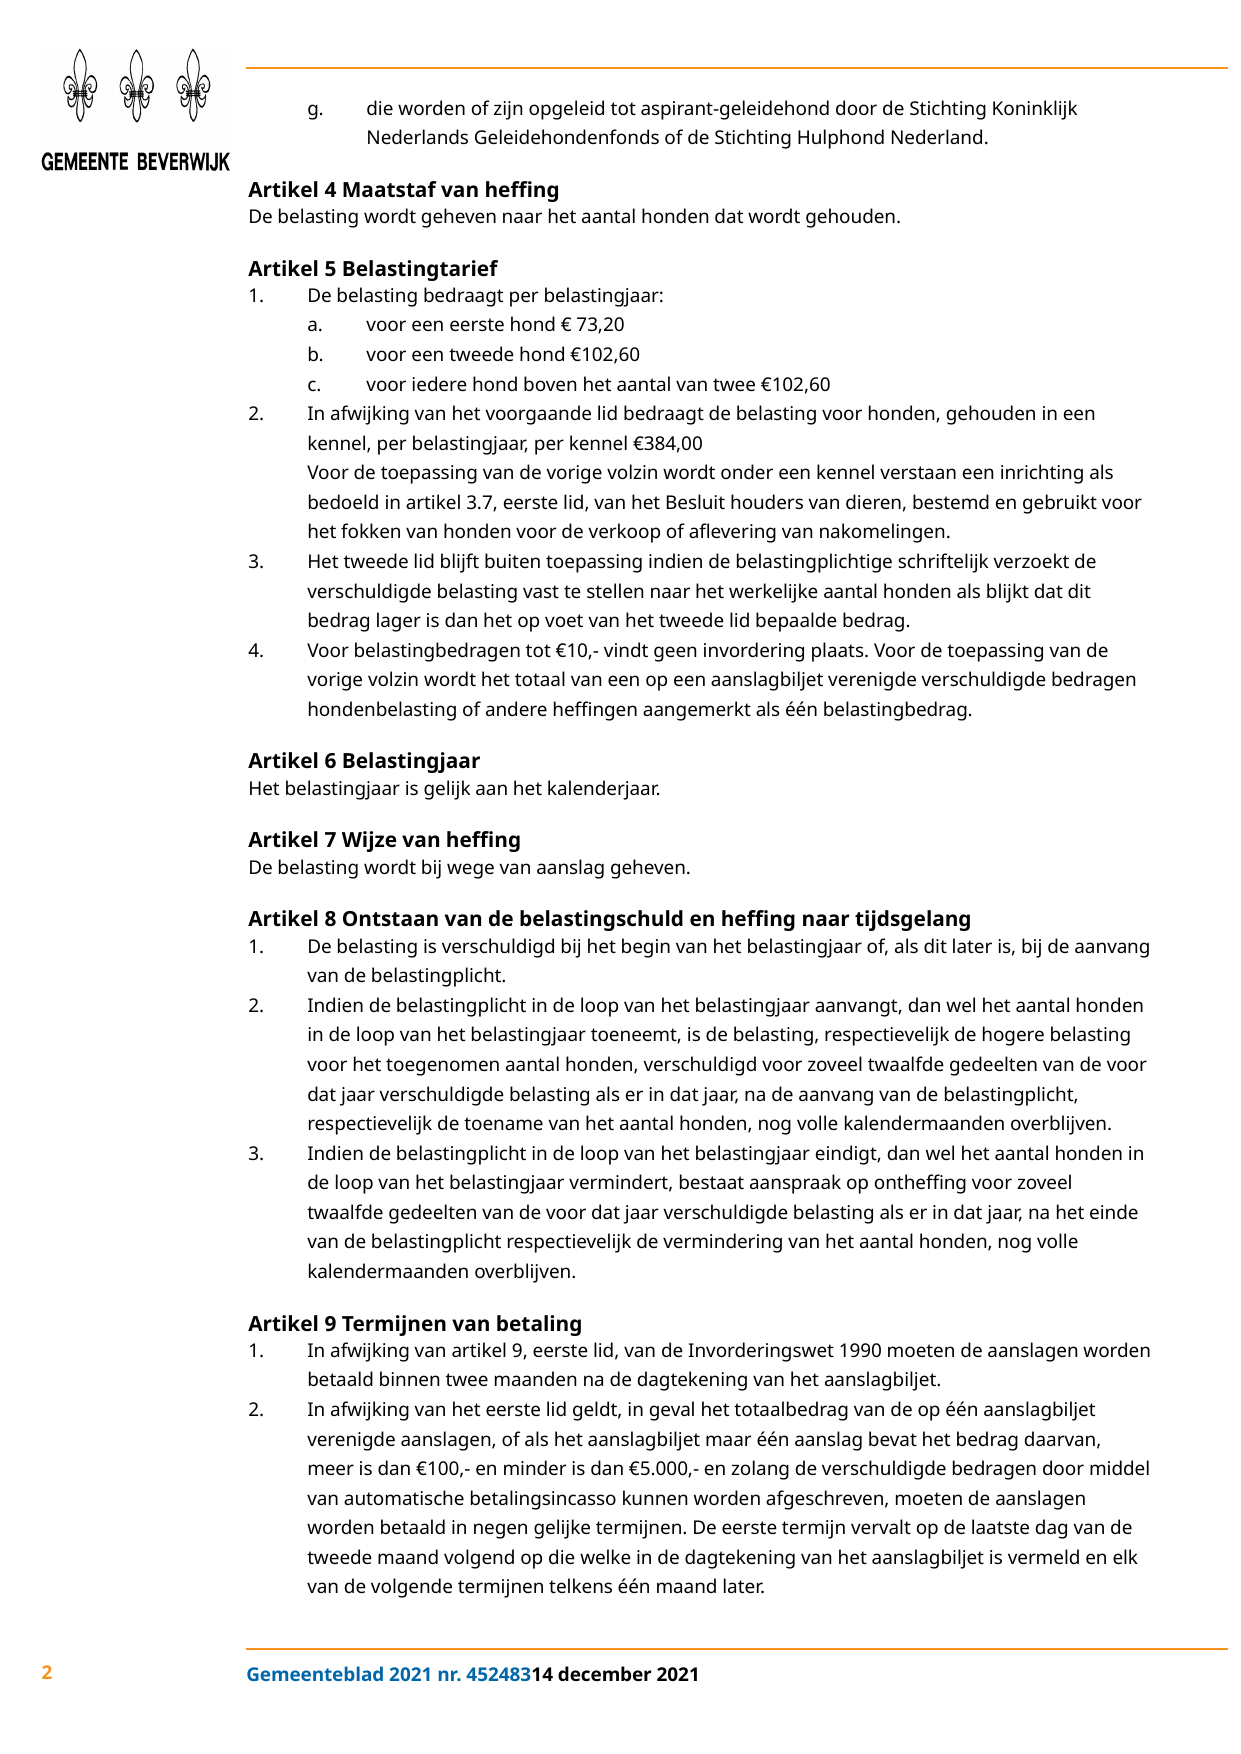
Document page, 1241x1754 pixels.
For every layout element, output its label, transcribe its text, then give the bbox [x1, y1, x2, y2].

text De belasting wordt bij wege van aanslag geheven. [248, 854, 1152, 880]
list In afwijking van het eerste lid geldt, in geval het totaalbedrag van de op één aanslagbiljet verenigde aanslagen, of als het aanslagbiljet maar één aanslag bevat het bedrag daarvan, meer is dan €100,- en minder is dan €5.000,- en zolang de verschuldigde bedragen door middel van automatische betalingsincasso kunnen worden afgeschreven, moeten de aanslagen worden betaald in negen gelijke termijnen. De eerste termijn vervalt op de laatste dag van de tweede maand volgend op die welke in de dagtekening van het aanslagbiljet is vermeld en elk van de volgende termijnen telkens één maand later. [248, 1396, 1152, 1599]
text De belasting wordt geheven naar het aantal honden dat wordt gehouden. [248, 203, 1152, 229]
list In afwijking van het voorgaande lid bedraagt de belasting voor honden, gehouden in een kennel, per belastingjaar, per kennel €384,00 [248, 400, 1152, 456]
text Het belastingjaar is gelijk aan het kalenderjaar. [248, 775, 1152, 801]
list Indien de belastingplicht in de loop van het belastingjaar eindigt, dan wel het aantal honden in de loop van het belastingjaar vermindert, bestaat aanspraak op ontheffing voor zoveel twaalfde gedeelten van de voor dat jaar verschuldigde belasting als er in dat jaar, na het einde van de belastingplicht respectievelijk de vermindering van het aantal honden, nog volle kalendermaanden overblijven. [248, 1140, 1152, 1284]
list Indien de belastingplicht in de loop van het belastingjaar aanvangt, dan wel het aantal honden in de loop van het belastingjaar toeneemt, is de belasting, respectievelijk de hogere belasting voor het toegenomen aantal honden, verschuldigd voor zoveel twaalfde gedeelten van de voor dat jaar verschuldigde belasting als er in dat jaar, na de aanvang van de belastingplicht, respectievelijk de toename van het aantal honden, nog volle kalendermaanden overblijven. [248, 992, 1152, 1136]
text Artikel 6 Belastingjaar [248, 747, 1152, 775]
list In afwijking van artikel 9, eerste lid, van de Invorderingswet 1990 moeten de aanslagen worden betaald binnen twee maanden na de dagtekening van het aanslagbiljet. [248, 1337, 1152, 1392]
list De belasting is verschuldigd bij het begin van het belastingjaar of, als dit later is, bij de aanvang van de belastingplicht. [248, 933, 1152, 988]
text Artikel 8 Ontstaan van de belastingschuld en heffing naar tijdsgelang [248, 904, 1152, 933]
list die worden of zijn opgeleid tot aspirant-geleidehond door de Stichting Koninklijk Nederlands Geleidehondenfonds of de Stichting Hulphond Nederland. [307, 95, 1152, 150]
text Artikel 9 Termijnen van betaling [248, 1309, 1152, 1337]
text Artikel 5 Belastingtarief [248, 254, 1152, 282]
list Het tweede lid blijft buiten toepassing indien de belastingplichtige schriftelijk verzoekt de verschuldigde belasting vast te stellen naar het werkelijke aantal honden als blijkt dat dit bedrag lager is dan het op voet van het tweede lid bepaalde bedrag. [248, 548, 1152, 633]
list voor een eerste hond € 73,20 [307, 312, 1152, 337]
text Artikel 4 Maatstaf van heffing [248, 175, 1152, 203]
picture [41, 47, 231, 172]
list voor een tweede hond €102,60 [307, 341, 1152, 367]
list Voor de toepassing van de vorige volzin wordt onder een kennel verstaan een inrichting als bedoeld in artikel 3.7, eerste lid, van het Besluit houders van dieren, bestemd en gebruikt voor het fokken van honden voor de verkoop of aflevering van nakomelingen. [248, 459, 1152, 544]
text Artikel 7 Wijze van heffing [248, 826, 1152, 854]
list voor iedere hond boven het aantal van twee €102,60 [307, 371, 1152, 397]
list Voor belastingbedragen tot €10,- vindt geen invordering plaats. Voor de toepassing van de vorige volzin wordt het totaal van een op een aanslagbiljet verenigde verschuldigde bedragen hondenbelasting of andere heffingen aangemerkt als één belastingbedrag. [248, 637, 1152, 722]
list De belasting bedraagt per belastingjaar: [248, 282, 1152, 308]
